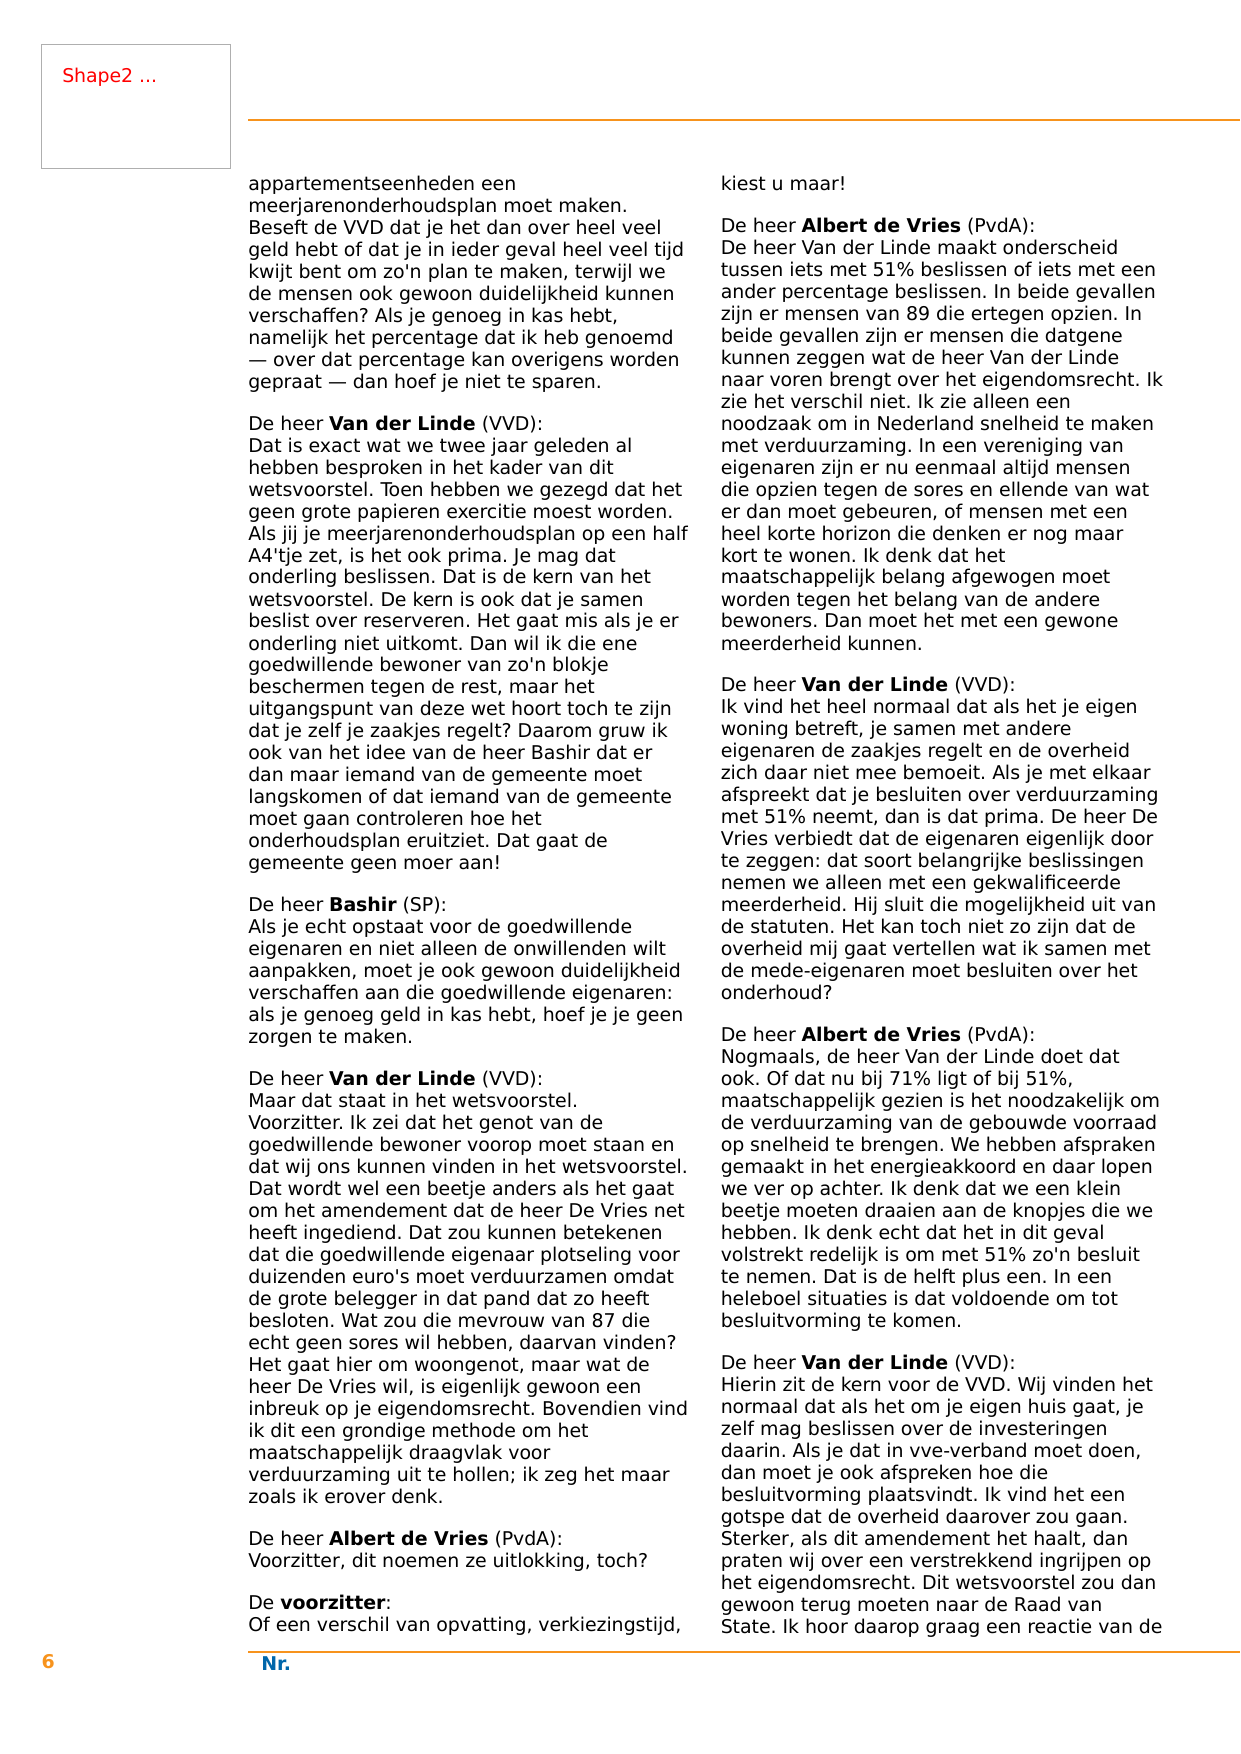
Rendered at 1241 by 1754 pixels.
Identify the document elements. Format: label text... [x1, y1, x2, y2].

text appartementseenheden een meerjarenonderhoudsplan moet maken. Beseft de VVD dat je het dan over heel veel geld hebt of dat je in ieder geval heel veel tijd kwijt bent om zo'n plan te maken, terwijl we de mensen ook gewoon duidelijkheid kunnen verschaffen? Als je genoeg in kas hebt, namelijk het percentage dat ik heb genoemd — over dat percentage kan overigens worden gepraat — dan hoef je niet te sparen. [248, 173, 691, 393]
text Voorzitter, dit noemen ze uitlokking, toch? [248, 1549, 691, 1572]
text Maar dat staat in het wetsvoorstel. [248, 1090, 691, 1112]
text De heer Van der Linde (VVD): [721, 674, 1163, 696]
text Voorzitter. Ik zei dat het genot van de goedwillende bewoner voorop moet staan en dat wij ons kunnen vinden in het wetsvoorstel. Dat wordt wel een beetje anders als het gaat om het amendement dat de heer De Vries net heeft ingediend. Dat zou kunnen betekenen dat die goedwillende eigenaar plotseling voor duizenden euro's moet verduurzamen omdat de grote belegger in dat pand dat zo heeft besloten. Wat zou die mevrouw van 87 die echt geen sores wil hebben, daarvan vinden? Het gaat hier om woongenot, maar wat de heer De Vries wil, is eigenlijk gewoon een inbreuk op je eigendomsrecht. Bovendien vind ik dit een grondige methode om het maatschappelijk draagvlak voor verduurzaming uit te hollen; ik zeg het maar zoals ik erover denk. [248, 1112, 691, 1508]
text De heer Albert de Vries (PvdA): [248, 1528, 691, 1549]
text Nogmaals, de heer Van der Linde doet dat ook. Of dat nu bij 71% ligt of bij 51%, maatschappelijk gezien is het noodzakelijk om de verduurzaming van de gebouwde voorraad op snelheid te brengen. We hebben afspraken gemaakt in het energieakkoord en daar lopen we ver op achter. Ik denk dat we een klein beetje moeten draaien aan de knopjes die we hebben. Ik denk echt dat het in dit geval volstrekt redelijk is om met 51% zo'n besluit te nemen. Dat is de helft plus een. In een heleboel situaties is dat voldoende om tot besluitvorming te komen. [721, 1046, 1163, 1332]
text De heer Albert de Vries (PvdA): [721, 1024, 1163, 1046]
text Hierin zit de kern voor de VVD. Wij vinden het normaal dat als het om je eigen huis gaat, je zelf mag beslissen over de investeringen daarin. Als je dat in vve-verband moet doen, dan moet je ook afspreken hoe die besluitvorming plaatsvindt. Ik vind het een gotspe dat de overheid daarover zou gaan. Sterker, als dit amendement het haalt, dan praten wij over een verstrekkend ingrijpen op het eigendomsrecht. Dit wetsvoorstel zou dan gewoon terug moeten naar de Raad van State. Ik hoor daarop graag een reactie van de [721, 1374, 1163, 1637]
text kiest u maar! [721, 173, 1163, 195]
text De heer Van der Linde (VVD): [721, 1352, 1163, 1374]
text De voorzitter: [248, 1592, 691, 1613]
text De heer Albert de Vries (PvdA): [721, 215, 1163, 237]
text Of een verschil van opvatting, verkiezingstijd, [248, 1613, 691, 1636]
text De heer Bashir (SP): [248, 894, 691, 916]
text De heer Van der Linde (VVD): [248, 1068, 691, 1090]
text Dat is exact wat we twee jaar geleden al hebben besproken in het kader van dit wetsvoorstel. Toen hebben we gezegd dat het geen grote papieren exercitie moest worden. Als jij je meerjarenonderhoudsplan op een half A4'tje zet, is het ook prima. Je mag dat onderling beslissen. Dat is de kern van het wetsvoorstel. De kern is ook dat je samen beslist over reserveren. Het gaat mis als je er onderling niet uitkomt. Dan wil ik die ene goedwillende bewoner van zo'n blokje beschermen tegen de rest, maar het uitgangspunt van deze wet hoort toch te zijn dat je zelf je zaakjes regelt? Daarom gruw ik ook van het idee van de heer Bashir dat er dan maar iemand van de gemeente moet langskomen of dat iemand van de gemeente moet gaan controleren hoe het onderhoudsplan eruitziet. Dat gaat de gemeente geen moer aan! [248, 434, 691, 874]
text De heer Van der Linde (VVD): [248, 413, 691, 434]
text Als je echt opstaat voor de goedwillende eigenaren en niet alleen de onwillenden wilt aanpakken, moet je ook gewoon duidelijkheid verschaffen aan die goedwillende eigenaren: als je genoeg geld in kas hebt, hoef je je geen zorgen te maken. [248, 916, 691, 1048]
text Ik vind het heel normaal dat als het je eigen woning betreft, je samen met andere eigenaren de zaakjes regelt en de overheid zich daar niet mee bemoeit. Als je met elkaar afspreekt dat je besluiten over verduurzaming met 51% neemt, dan is dat prima. De heer De Vries verbiedt dat de eigenaren eigenlijk door te zeggen: dat soort belangrijke beslissingen nemen we alleen met een gekwalificeerde meerderheid. Hij sluit die mogelijkheid uit van de statuten. Het kan toch niet zo zijn dat de overheid mij gaat vertellen wat ik samen met de mede-eigenaren moet besluiten over het onderhoud? [721, 696, 1163, 1004]
text De heer Van der Linde maakt onderscheid tussen iets met 51% beslissen of iets met een ander percentage beslissen. In beide gevallen zijn er mensen van 89 die ertegen opzien. In beide gevallen zijn er mensen die datgene kunnen zeggen wat de heer Van der Linde naar voren brengt over het eigendomsrecht. Ik zie het verschil niet. Ik zie alleen een noodzaak om in Nederland snelheid te maken met verduurzaming. In een vereniging van eigenaren zijn er nu eenmaal altijd mensen die opzien tegen de sores en ellende van wat er dan moet gebeuren, of mensen met een heel korte horizon die denken er nog maar kort te wonen. Ik denk dat het maatschappelijk belang afgewogen moet worden tegen het belang van de andere bewoners. Dan moet het met een gewone meerderheid kunnen. [721, 237, 1163, 654]
